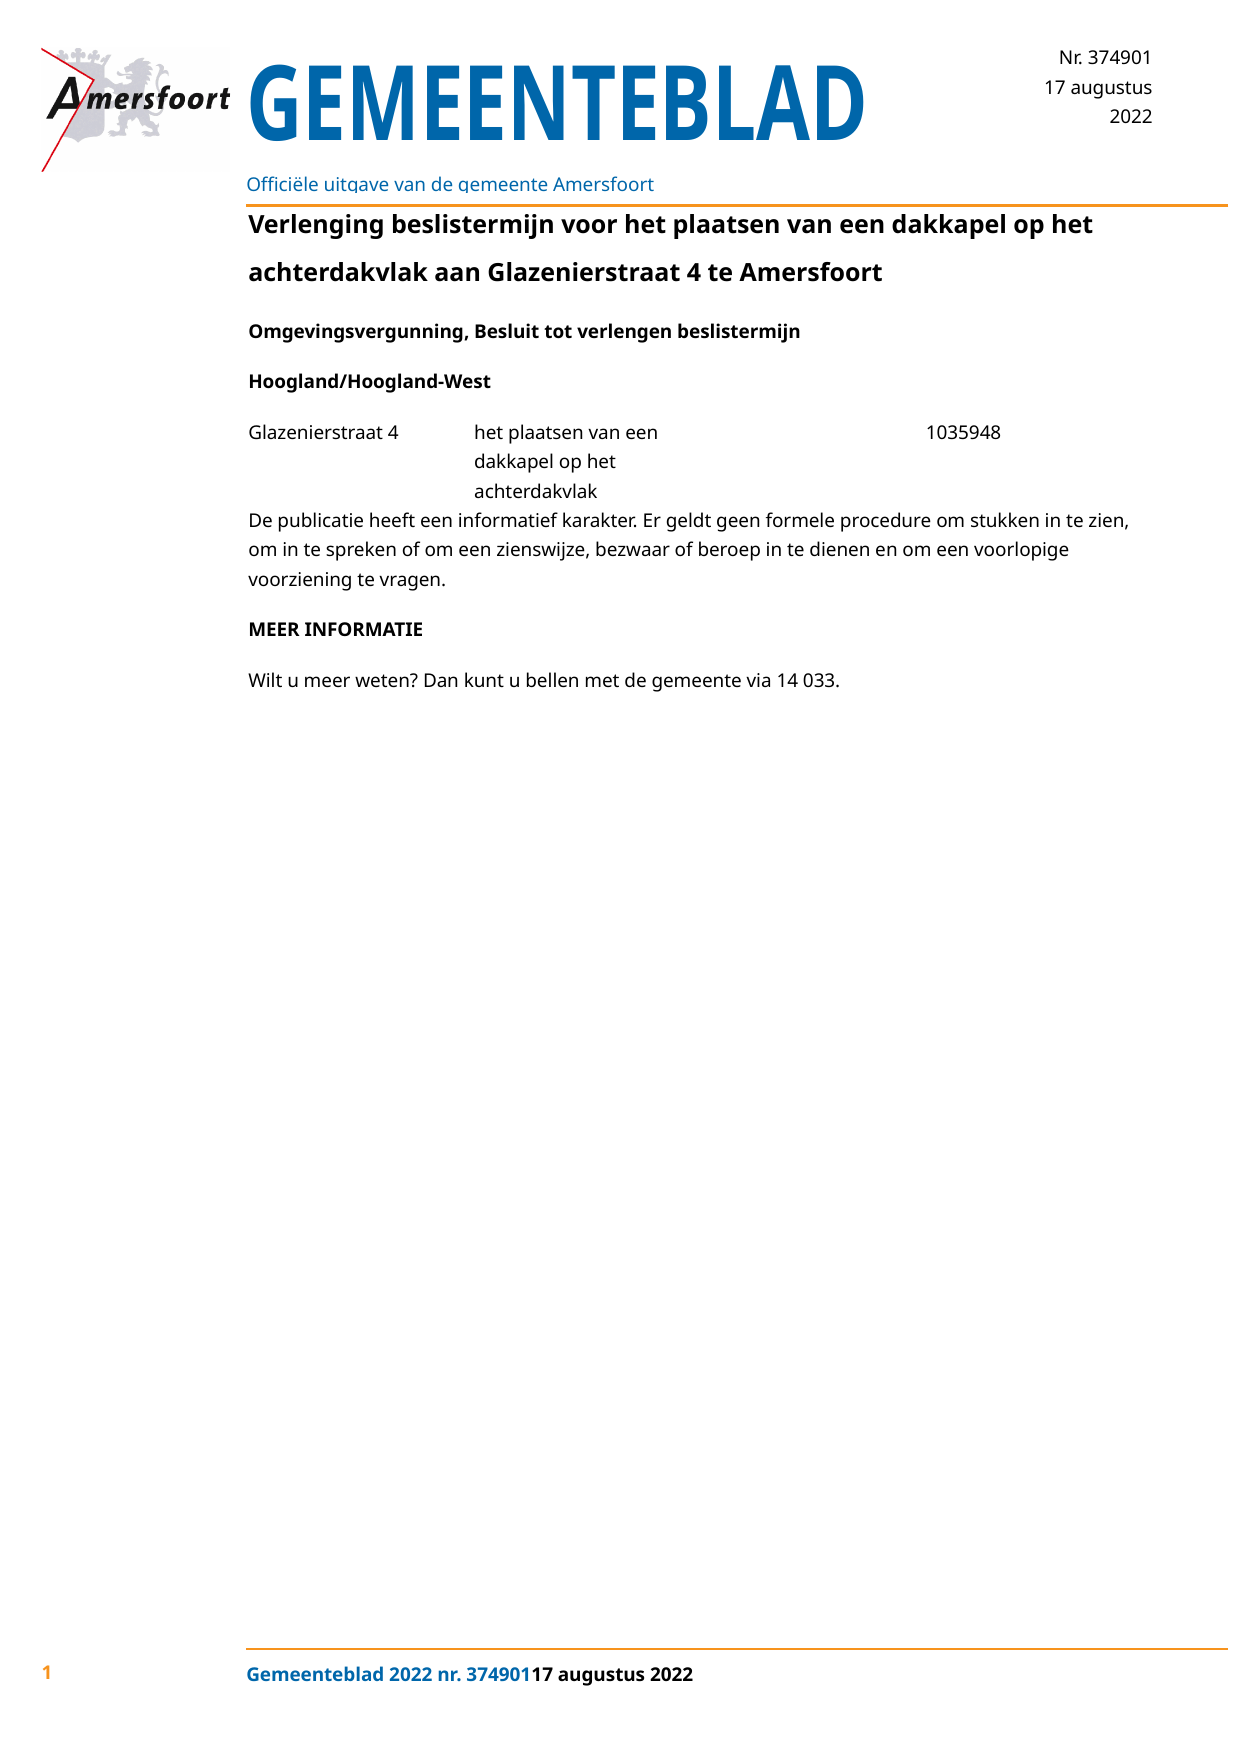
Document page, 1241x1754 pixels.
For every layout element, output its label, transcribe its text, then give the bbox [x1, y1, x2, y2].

table_header Glazenierstraat 4 [248, 419, 474, 504]
text De publicatie heeft een informatief karakter. Er geldt geen formele procedure om stukken in te zien, om in te spreken of om een zienswijze, bezwaar of beroep in te dienen en om een voorlopige voorziening te vragen. [248, 507, 1152, 592]
text Verlenging beslistermijn voor het plaatsen van een dakkapel op het achterdakvlak aan Glazenierstraat 4 te Amersfoort [248, 207, 1152, 288]
table_header [700, 419, 926, 504]
table_header het plaatsen van een dakkapel op het achterdakvlak [474, 419, 700, 504]
text Omgevingsvergunning, Besluit tot verlengen beslistermijn [248, 318, 1152, 344]
picture [41, 47, 231, 172]
table_header 1035948 [926, 419, 1152, 504]
text Wilt u meer weten? Dan kunt u bellen met de gemeente via 14 033. [248, 667, 1152, 693]
text MEER INFORMATIE [248, 617, 1152, 642]
text Hoogland/Hoogland-West [248, 368, 1152, 394]
